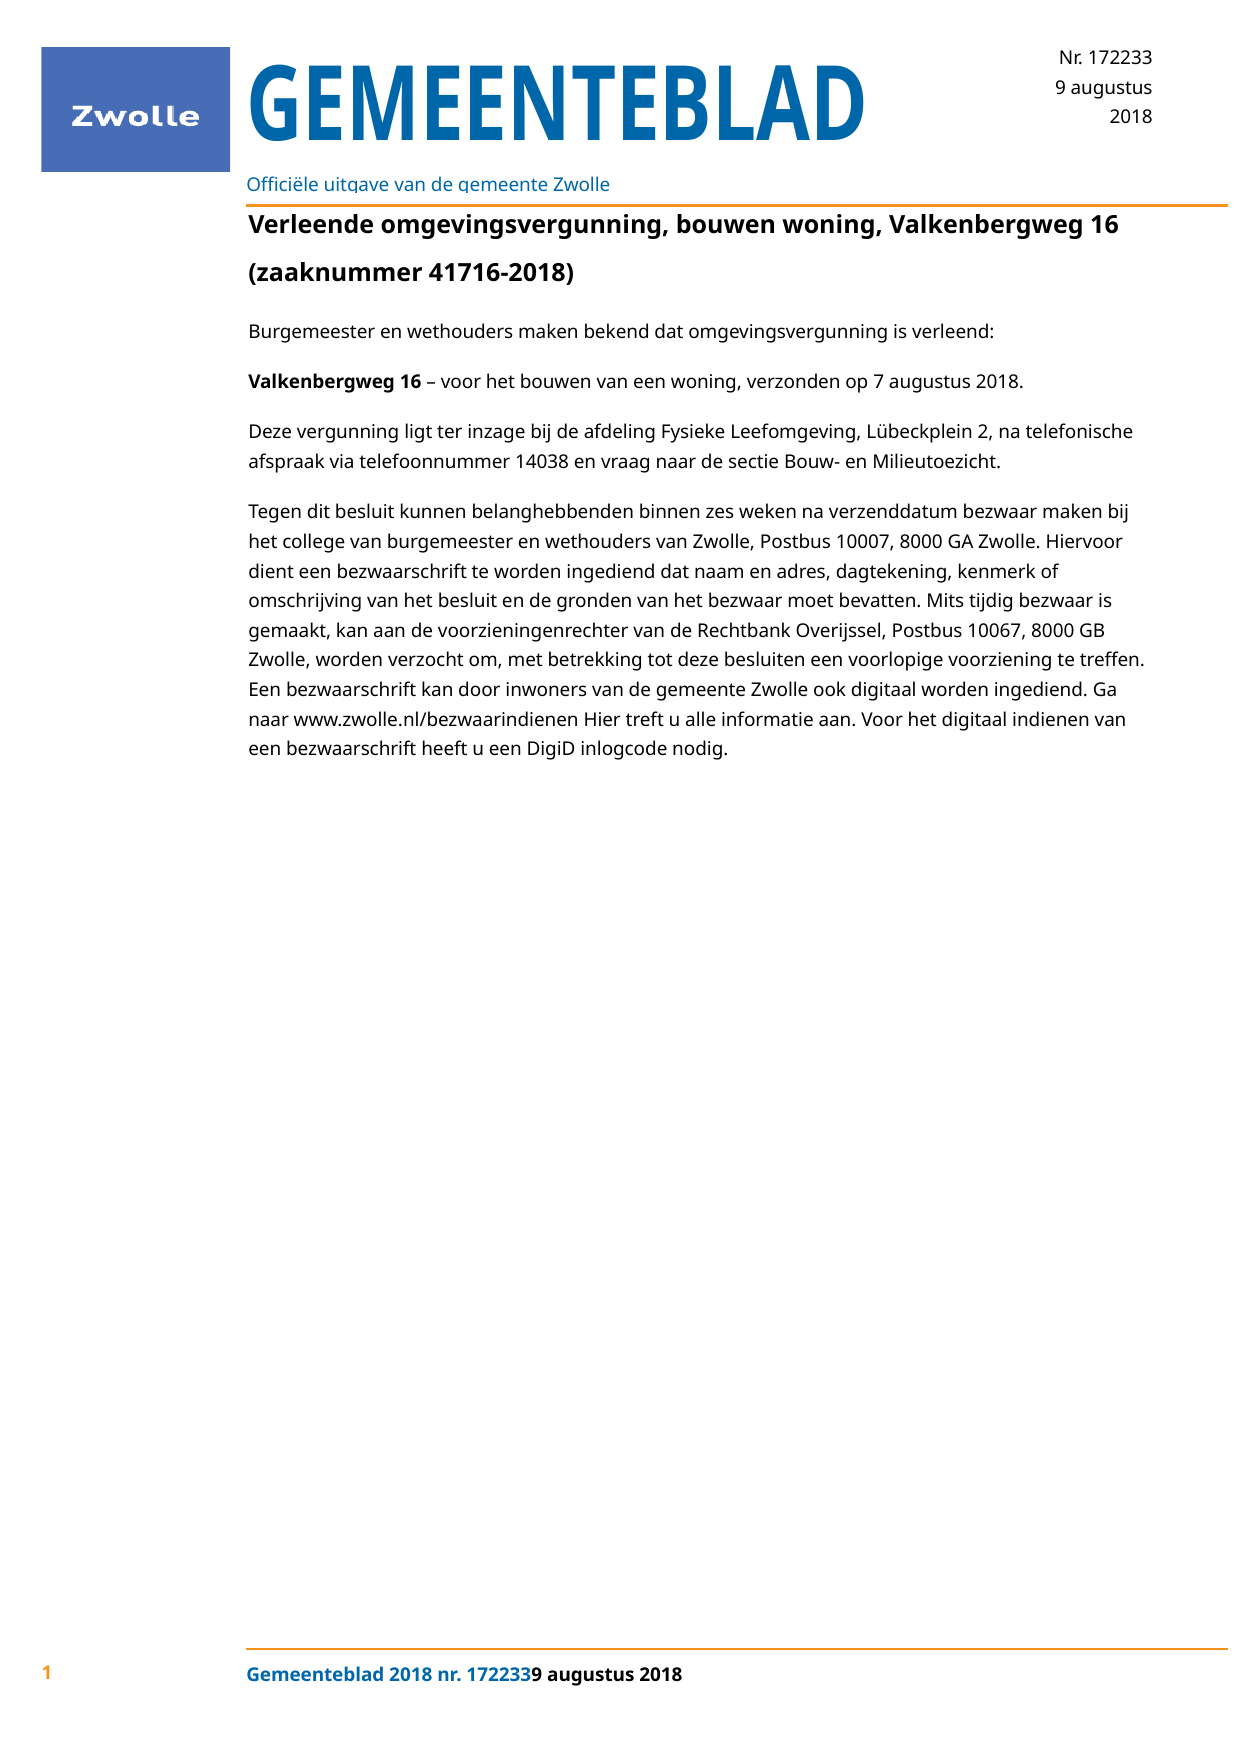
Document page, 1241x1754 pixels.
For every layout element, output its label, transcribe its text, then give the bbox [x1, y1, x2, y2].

picture [41, 47, 231, 172]
text Valkenbergweg 16 – voor het bouwen van een woning, verzonden op 7 augustus 2018. [248, 368, 1152, 394]
text Burgemeester en wethouders maken bekend dat omgevingsvergunning is verleend: [248, 318, 1152, 344]
text Deze vergunning ligt ter inzage bij de afdeling Fysieke Leefomgeving, Lübeckplein 2, na telefonische afspraak via telefoonnummer 14038 en vraag naar de sectie Bouw- en Milieutoezicht. [248, 419, 1152, 474]
text Verleende omgevingsvergunning, bouwen woning, Valkenbergweg 16 (zaaknummer 41716-2018) [248, 207, 1152, 288]
text Tegen dit besluit kunnen belanghebbenden binnen zes weken na verzenddatum bezwaar maken bij het college van burgemeester en wethouders van Zwolle, Postbus 10007, 8000 GA Zwolle. Hiervoor dient een bezwaarschrift te worden ingediend dat naam en adres, dagtekening, kenmerk of omschrijving van het besluit en de gronden van het bezwaar moet bevatten. Mits tijdig bezwaar is gemaakt, kan aan de voorzieningenrechter van de Rechtbank Overijssel, Postbus 10067, 8000 GB Zwolle, worden verzocht om, met betrekking tot deze besluiten een voorlopige voorziening te treffen. Een bezwaarschrift kan door inwoners van de gemeente Zwolle ook digitaal worden ingediend. Ga naar www.zwolle.nl/bezwaarindienen Hier treft u alle informatie aan. Voor het digitaal indienen van een bezwaarschrift heeft u een DigiD inlogcode nodig. [248, 499, 1152, 761]
